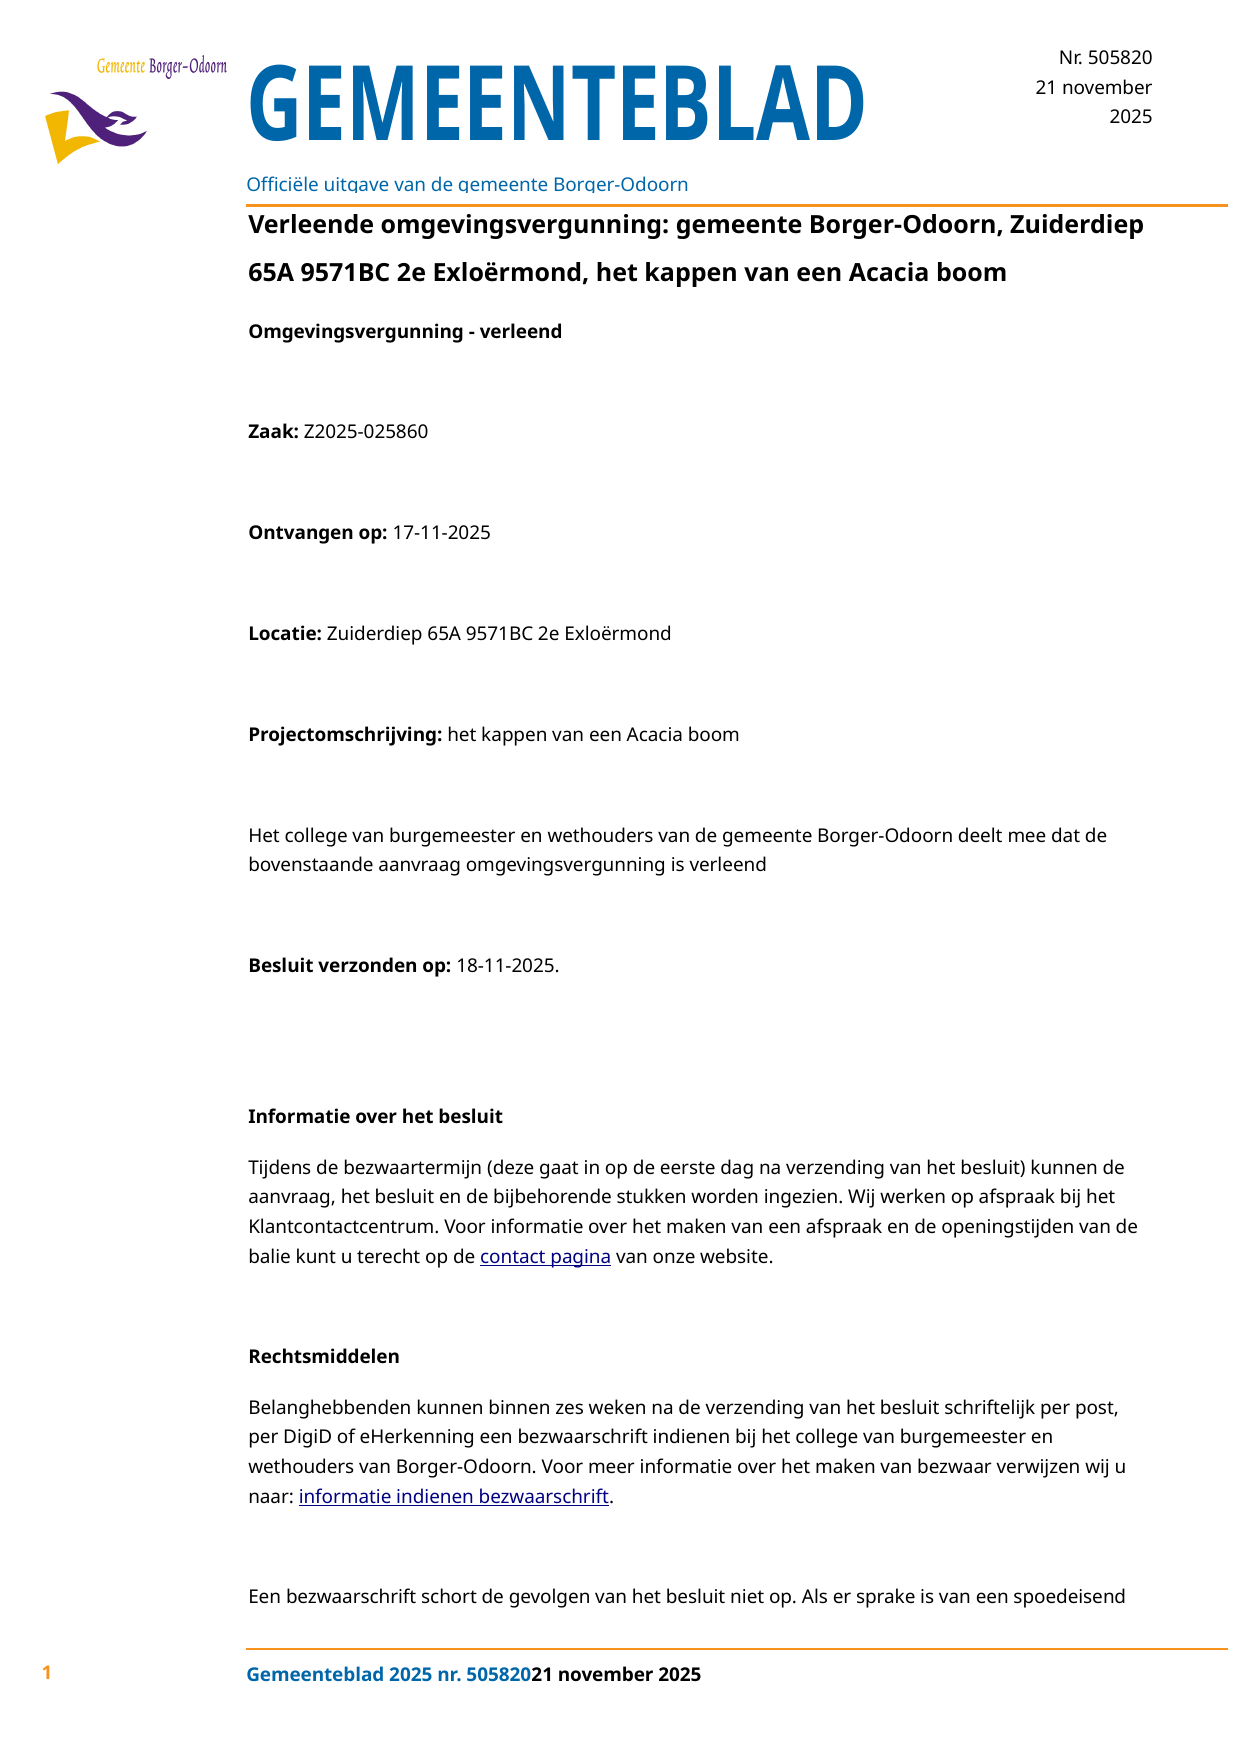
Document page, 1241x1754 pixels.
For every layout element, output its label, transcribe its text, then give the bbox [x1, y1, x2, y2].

text Informatie over het besluit [248, 1104, 1152, 1129]
text Zaak: Z2025-025860 [248, 419, 1152, 444]
text Besluit verzonden op: 18-11-2025. [248, 952, 1152, 978]
text Omgevingsvergunning - verleend [248, 318, 1152, 344]
text Belanghebbenden kunnen binnen zes weken na de verzending van het besluit schriftelijk per post, per DigiD of eHerkenning een bezwaarschrift indienen bij het college van burgemeester en wethouders van Borger-Odoorn. Voor meer informatie over het maken van bezwaar verwijzen wij u naar: informatie indienen bezwaarschrift. [248, 1394, 1152, 1509]
text Verleende omgevingsvergunning: gemeente Borger-Odoorn, Zuiderdiep 65A 9571BC 2e Exloërmond, het kappen van een Acacia boom [248, 207, 1152, 288]
text Tijdens de bezwaartermijn (deze gaat in op de eerste dag na verzending van het besluit) kunnen de aanvraag, het besluit en de bijbehorende stukken worden ingezien. Wij werken op afspraak bij het Klantcontactcentrum. Voor informatie over het maken van een afspraak en de openingstijden van de balie kunt u terecht op de contact pagina van onze website. [248, 1154, 1152, 1269]
text Projectomschrijving: het kappen van een Acacia boom [248, 721, 1152, 747]
picture [41, 47, 231, 172]
text Rechtsmiddelen [248, 1344, 1152, 1369]
text Het college van burgemeester en wethouders van de gemeente Borger-Odoorn deelt mee dat de bovenstaande aanvraag omgevingsvergunning is verleend [248, 822, 1152, 877]
text Een bezwaarschrift schort de gevolgen van het besluit niet op. Als er sprake is van een spoedeisend [248, 1584, 1152, 1609]
text Ontvangen op: 17-11-2025 [248, 519, 1152, 545]
text Locatie: Zuiderdiep 65A 9571BC 2e Exloërmond [248, 620, 1152, 646]
